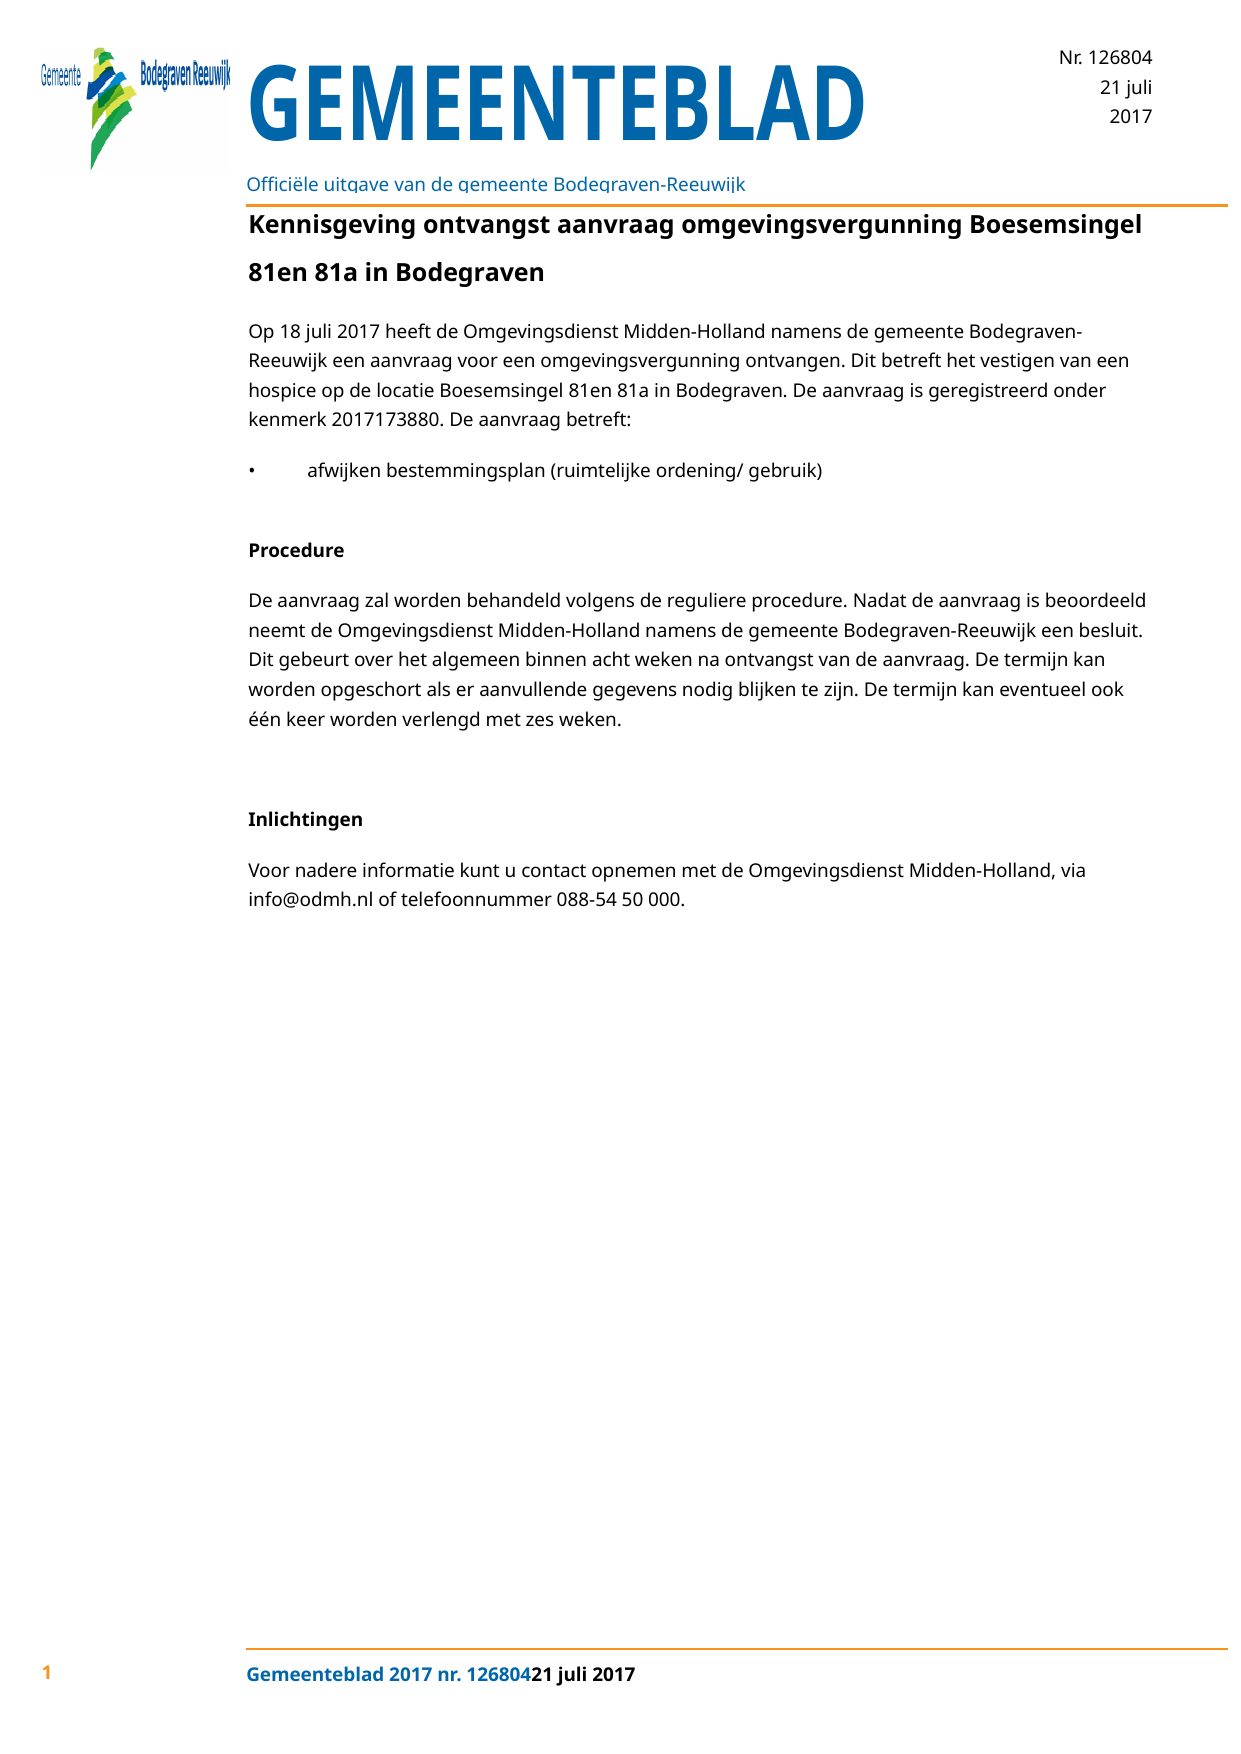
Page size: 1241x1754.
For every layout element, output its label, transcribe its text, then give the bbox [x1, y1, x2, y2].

picture [41, 47, 231, 172]
text Inlichtingen [248, 807, 1152, 832]
text De aanvraag zal worden behandeld volgens de reguliere procedure. Nadat de aanvraag is beoordeeld neemt de Omgevingsdienst Midden-Holland namens de gemeente Bodegraven-Reeuwijk een besluit. Dit gebeurt over het algemeen binnen acht weken na ontvangst van de aanvraag. De termijn kan worden opgeschort als er aanvullende gegevens nodig blijken te zijn. De termijn kan eventueel ook één keer worden verlengd met zes weken. [248, 587, 1152, 732]
text Kennisgeving ontvangst aanvraag omgevingsvergunning Boesemsingel 81en 81a in Bodegraven [248, 207, 1152, 288]
text Op 18 juli 2017 heeft de Omgevingsdienst Midden-Holland namens de gemeente Bodegraven-Reeuwijk een aanvraag voor een omgevingsvergunning ontvangen. Dit betreft het vestigen van een hospice op de locatie Boesemsingel 81en 81a in Bodegraven. De aanvraag is geregistreerd onder kenmerk 2017173880. De aanvraag betreft: [248, 318, 1152, 432]
text Voor nadere informatie kunt u contact opnemen met de Omgevingsdienst Midden-Holland, via info@odmh.nl of telefoonnummer 088-54 50 000. [248, 857, 1152, 912]
list afwijken bestemmingsplan (ruimtelijke ordening/ gebruik) [248, 457, 1152, 483]
text Procedure [248, 537, 1152, 563]
